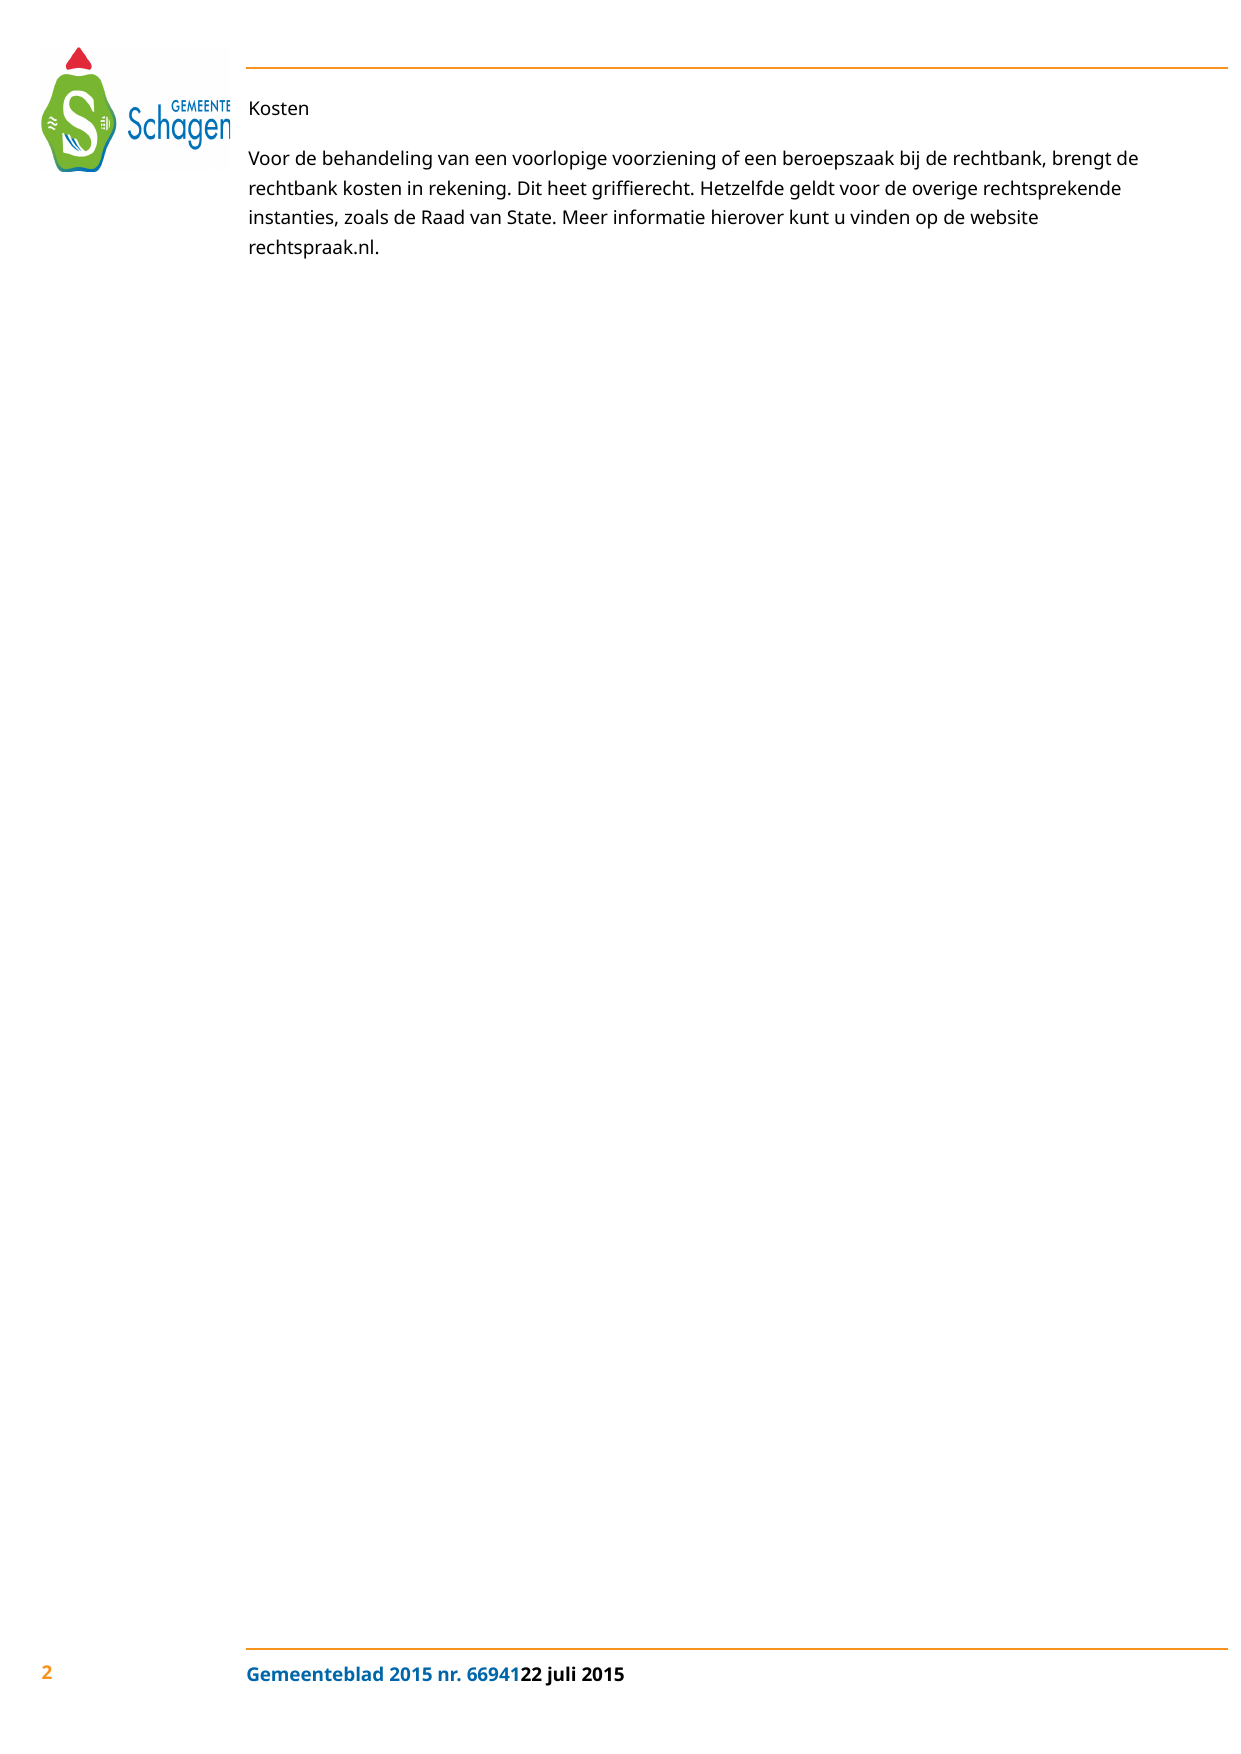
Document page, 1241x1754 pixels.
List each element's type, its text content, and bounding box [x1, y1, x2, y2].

picture [41, 47, 231, 172]
text Voor de behandeling van een voorlopige voorziening of een beroepszaak bij de rechtbank, brengt de rechtbank kosten in rekening. Dit heet griffierecht. Hetzelfde geldt voor de overige rechtsprekende instanties, zoals de Raad van State. Meer informatie hierover kunt u vinden op de website rechtspraak.nl. [248, 145, 1152, 260]
text Kosten [248, 95, 1152, 121]
